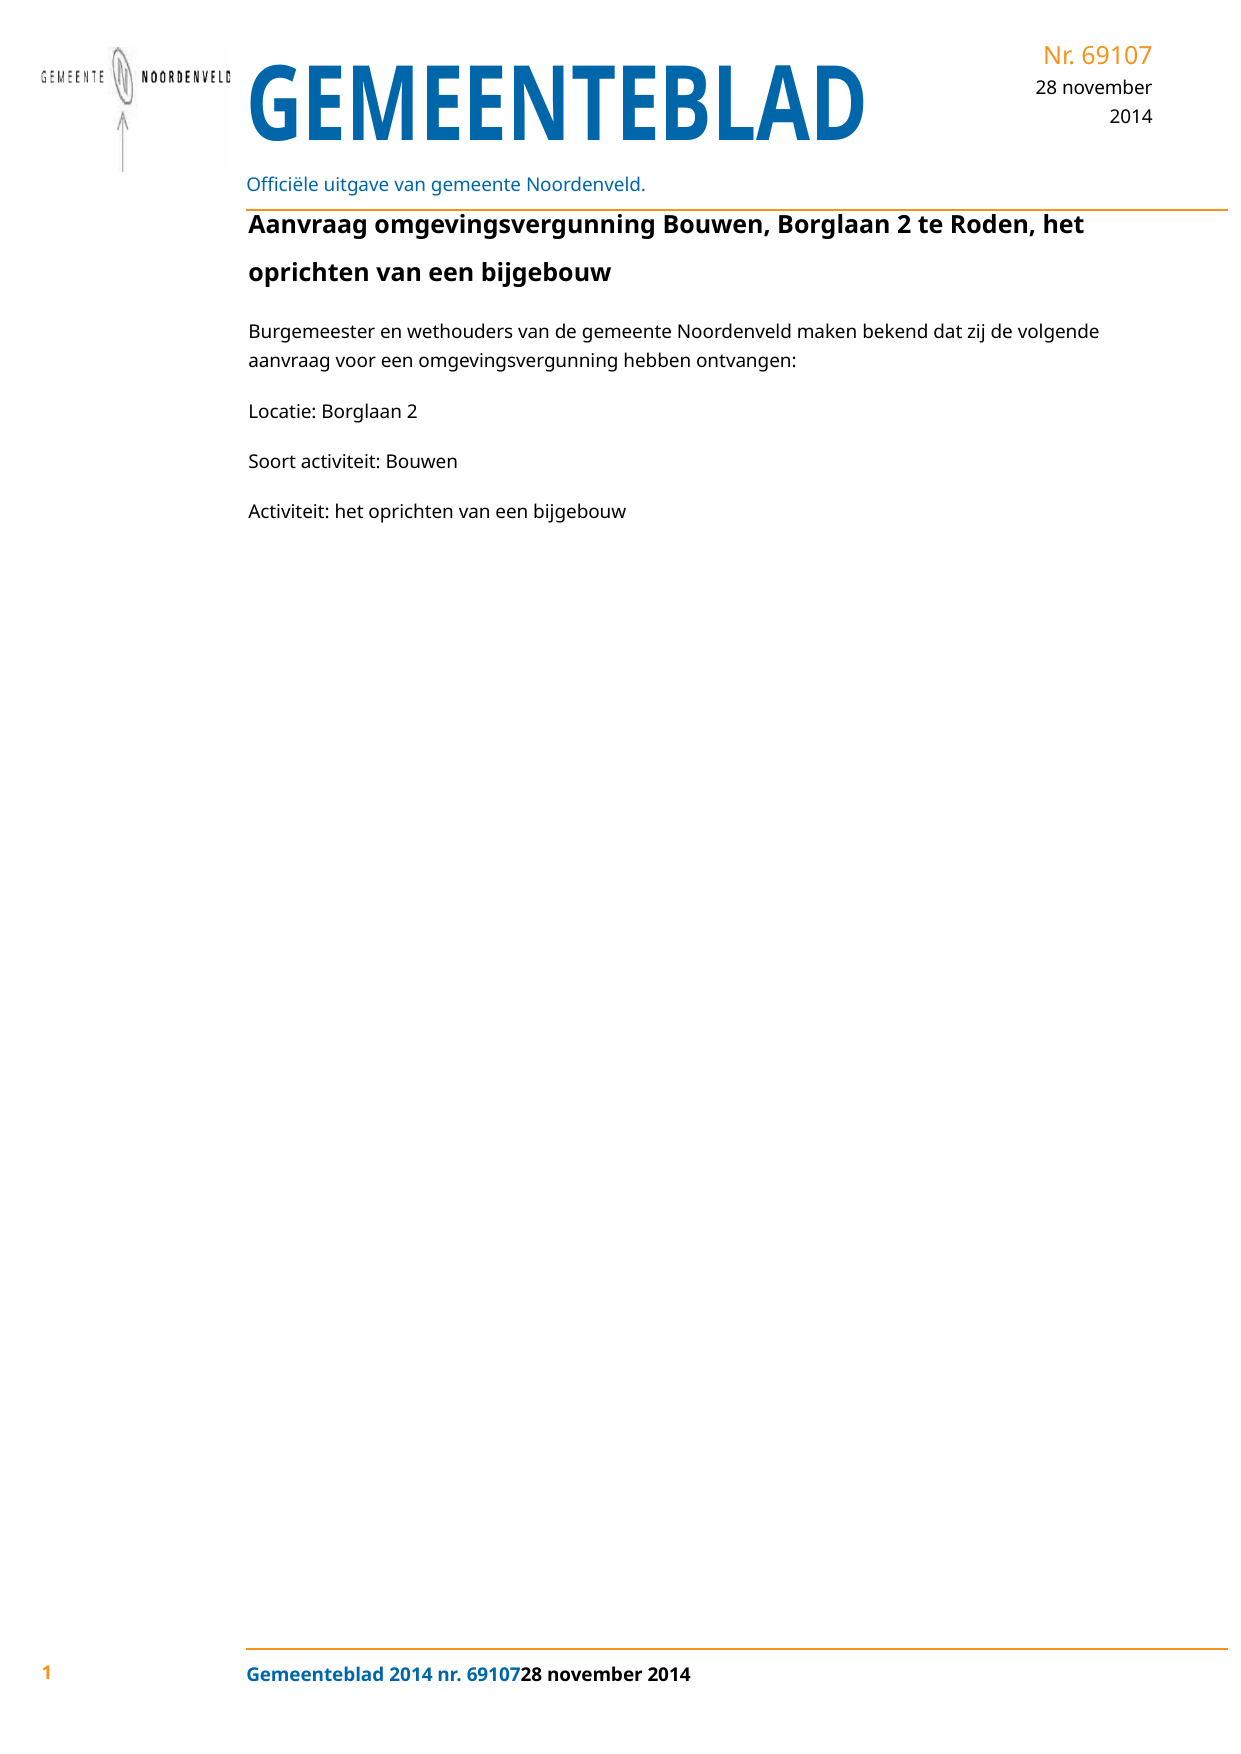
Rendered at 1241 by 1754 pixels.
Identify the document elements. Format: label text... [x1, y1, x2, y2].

text Soort activiteit: Bouwen [248, 448, 1152, 474]
text Activiteit: het oprichten van een bijgebouw [248, 499, 1152, 524]
picture [41, 47, 231, 172]
text Burgemeester en wethouders van de gemeente Noordenveld maken bekend dat zij de volgende aanvraag voor een omgevingsvergunning hebben ontvangen: [248, 318, 1152, 373]
text Aanvraag omgevingsvergunning Bouwen, Borglaan 2 te Roden, het oprichten van een bijgebouw [248, 211, 1152, 288]
text Locatie: Borglaan 2 [248, 398, 1152, 424]
